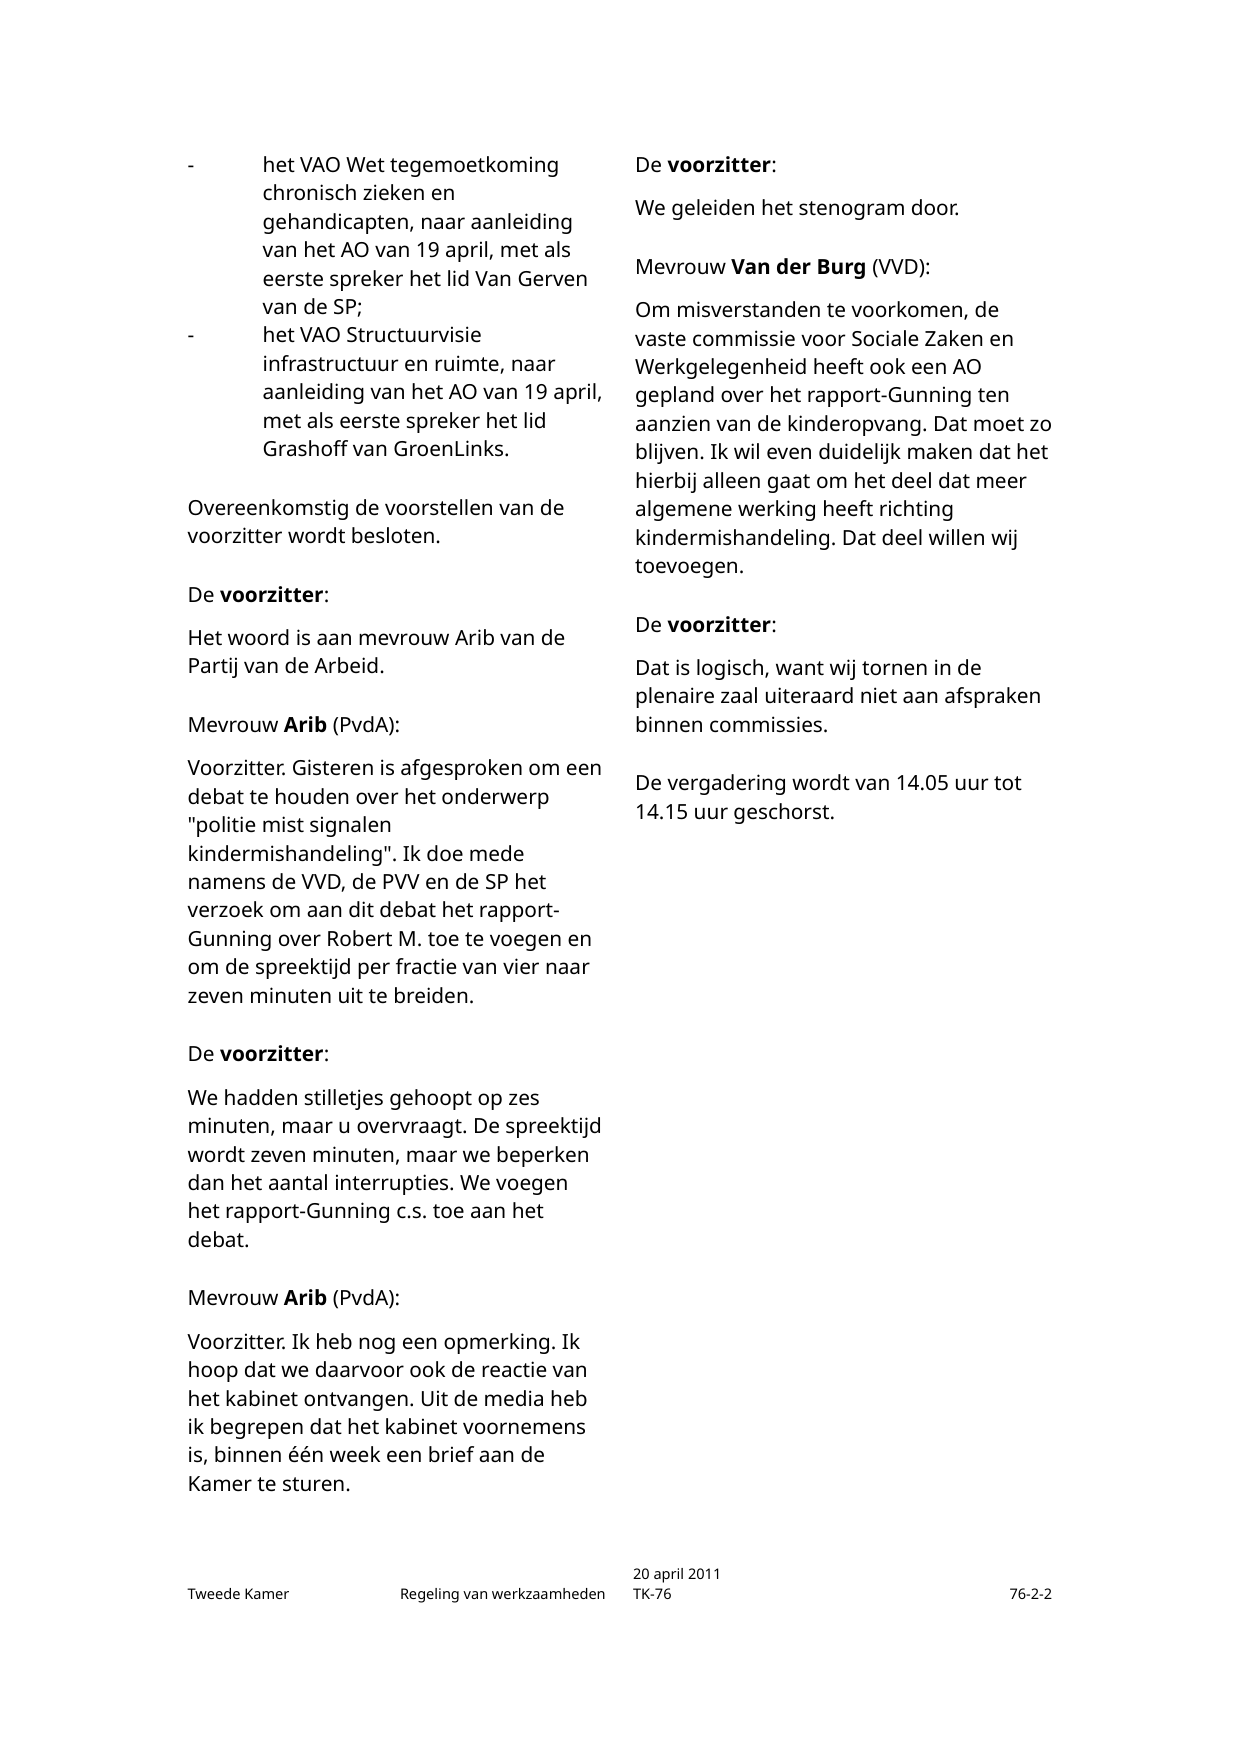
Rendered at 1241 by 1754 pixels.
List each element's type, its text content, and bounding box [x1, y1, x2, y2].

text De voorzitter: [635, 610, 1053, 638]
text Mevrouw Arib (PvdA): [187, 1283, 605, 1312]
text We hadden stilletjes gehoopt op zes minuten, maar u overvraagt. De spreektijd wordt zeven minuten, maar we beperken dan het aantal interrupties. We voegen het rapport-Gunning c.s. toe aan het debat. [187, 1083, 605, 1253]
text We geleiden het stenogram door. [635, 193, 1053, 222]
text Voorzitter. Gisteren is afgesproken om een debat te houden over het onderwerp "politie mist signalen kindermishandeling". Ik doe mede namens de VVD, de PVV en de SP het verzoek om aan dit debat het rapport-Gunning over Robert M. toe te voegen en om de spreektijd per fractie van vier naar zeven minuten uit te breiden. [187, 753, 605, 1009]
text Om misverstanden te voorkomen, de vaste commissie voor Sociale Zaken en Werkgelegenheid heeft ook een AO gepland over het rapport-Gunning ten aanzien van de kinderopvang. Dat moet zo blijven. Ik wil even duidelijk maken dat het hierbij alleen gaat om het deel dat meer algemene werking heeft richting kindermishandeling. Dat deel willen wij toevoegen. [635, 295, 1053, 580]
text De vergadering wordt van 14.05 uur tot 14.15 uur geschorst. [635, 768, 1053, 825]
text Mevrouw Arib (PvdA): [187, 710, 605, 738]
text Het woord is aan mevrouw Arib van de Partij van de Arbeid. [187, 623, 605, 680]
text De voorzitter: [187, 580, 605, 608]
text De voorzitter: [635, 150, 1053, 178]
text Overeenkomstig de voorstellen van de voorzitter wordt besloten. [187, 493, 605, 550]
list het VAO Wet tegemoetkoming chronisch zieken en gehandicapten, naar aanleiding van het AO van 19 april, met als eerste spreker het lid Van Gerven van de SP; [187, 150, 605, 321]
text Voorzitter. Ik heb nog een opmerking. Ik hoop dat we daarvoor ook de reactie van het kabinet ontvangen. Uit de media heb ik begrepen dat het kabinet voornemens is, binnen één week een brief aan de Kamer te sturen. [187, 1327, 605, 1497]
text Mevrouw Van der Burg (VVD): [635, 252, 1053, 280]
text Dat is logisch, want wij tornen in de plenaire zaal uiteraard niet aan afspraken binnen commissies. [635, 653, 1053, 738]
text De voorzitter: [187, 1039, 605, 1068]
list het VAO Structuurvisie infrastructuur en ruimte, naar aanleiding van het AO van 19 april, met als eerste spreker het lid Grashoff van GroenLinks. [187, 321, 605, 463]
